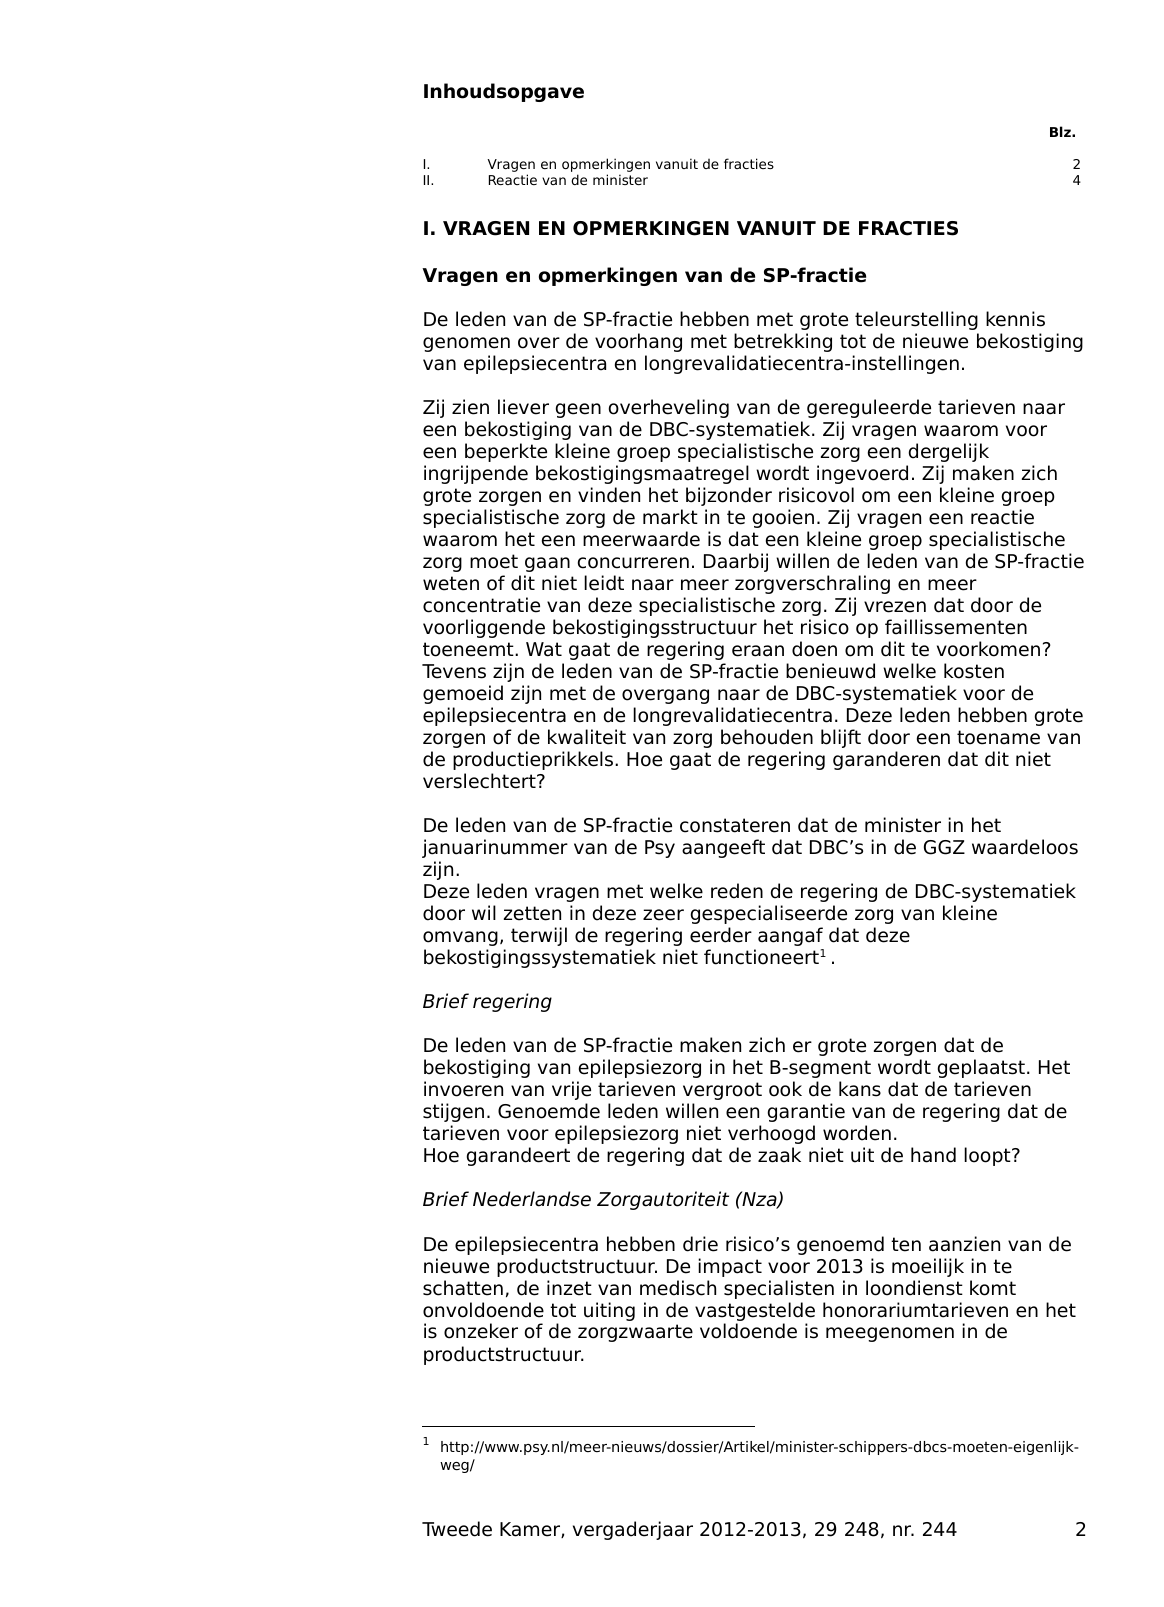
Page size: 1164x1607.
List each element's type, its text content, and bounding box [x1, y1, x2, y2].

table_header [422, 125, 481, 141]
subtitle Brief Nederlandse Zorgautoriteit (Nza) [422, 1189, 1087, 1211]
text Zij zien liever geen overheveling van de gereguleerde tarieven naar een bekostiging van de DBC-systematiek. Zij vragen waarom voor een beperkte kleine groep specialistische zorg een dergelijk ingrijpende bekostigingsmaatregel wordt ingevoerd. Zij maken zich grote zorgen en vinden het bijzonder risicovol om een kleine groep specialistische zorg de markt in te gooien. Zij vragen een reactie waarom het een meerwaarde is dat een kleine groep specialistische zorg moet gaan concurreren. Daarbij willen de leden van de SP-fractie weten of dit niet leidt naar meer zorgverschraling en meer concentratie van deze specialistische zorg. Zij vrezen dat door de voorliggende bekostigingsstructuur het risico op faillissementen toeneemt. Wat gaat de regering eraan doen om dit te voorkomen? Tevens zijn de leden van de SP-fractie benieuwd welke kosten gemoeid zijn met de overgang naar de DBC-systematiek voor de epilepsiecentra en de longrevalidatiecentra. Deze leden hebben grote zorgen of de kwaliteit van zorg behouden blijft door een toename van de productieprikkels. Hoe gaat de regering garanderen dat dit niet verslechtert? [422, 397, 1087, 793]
text De leden van de SP-fractie maken zich er grote zorgen dat de bekostiging van epilepsiezorg in het B-segment wordt geplaatst. Het invoeren van vrije tarieven vergroot ook de kans dat de tarieven stijgen. Genoemde leden willen een garantie van de regering dat de tarieven voor epilepsiezorg niet verhoogd worden. [422, 1035, 1087, 1145]
text http://www.psy.nl/meer-nieuws/dossier/Artikel/minister-schippers-dbcs-moeten-eigenlijk-weg/ [422, 1435, 1087, 1474]
text Deze leden vragen met welke reden de regering de DBC-systematiek door wil zetten in deze zeer gespecialiseerde zorg van kleine omvang, terwijl de regering eerder aangaf dat deze bekostigingssystematiek niet functioneert. [422, 881, 1087, 969]
text De leden van de SP-fractie hebben met grote teleurstelling kennis genomen over de voorhang met betrekking tot de nieuwe bekostiging van epilepsiecentra en longrevalidatiecentra-instellingen. [422, 309, 1087, 375]
table_cell 4 [1013, 172, 1087, 188]
subtitle I. VRAGEN EN OPMERKINGEN VANUIT DE FRACTIES [422, 218, 1087, 240]
text De leden van de SP-fractie constateren dat de minister in het januarinummer van de Psy aangeeft dat DBC’s in de GGZ waardeloos zijn. [422, 815, 1087, 881]
table_cell Reactie van de minister [481, 172, 1013, 188]
table_cell Vragen en opmerkingen vanuit de fracties [481, 157, 1013, 172]
subtitle Vragen en opmerkingen van de SP-fractie [422, 265, 1087, 287]
subtitle Brief regering [422, 991, 1087, 1013]
table_cell [481, 141, 1013, 157]
table_cell II. [422, 172, 481, 188]
text Hoe garandeert de regering dat de zaak niet uit de hand loopt? [422, 1145, 1087, 1167]
table_cell [1013, 141, 1087, 157]
subtitle Inhoudsopgave [422, 81, 1087, 103]
table_cell I. [422, 157, 481, 172]
text De epilepsiecentra hebben drie risico’s genoemd ten aanzien van de nieuwe productstructuur. De impact voor 2013 is moeilijk in te schatten, de inzet van medisch specialisten in loondienst komt onvoldoende tot uiting in de vastgestelde honorariumtarieven en het is onzeker of de zorgzwaarte voldoende is meegenomen in de productstructuur. [422, 1233, 1087, 1365]
table_header Blz. [1013, 125, 1087, 141]
table_cell [422, 141, 481, 157]
table_header [481, 125, 1013, 141]
table_cell 2 [1013, 157, 1087, 172]
